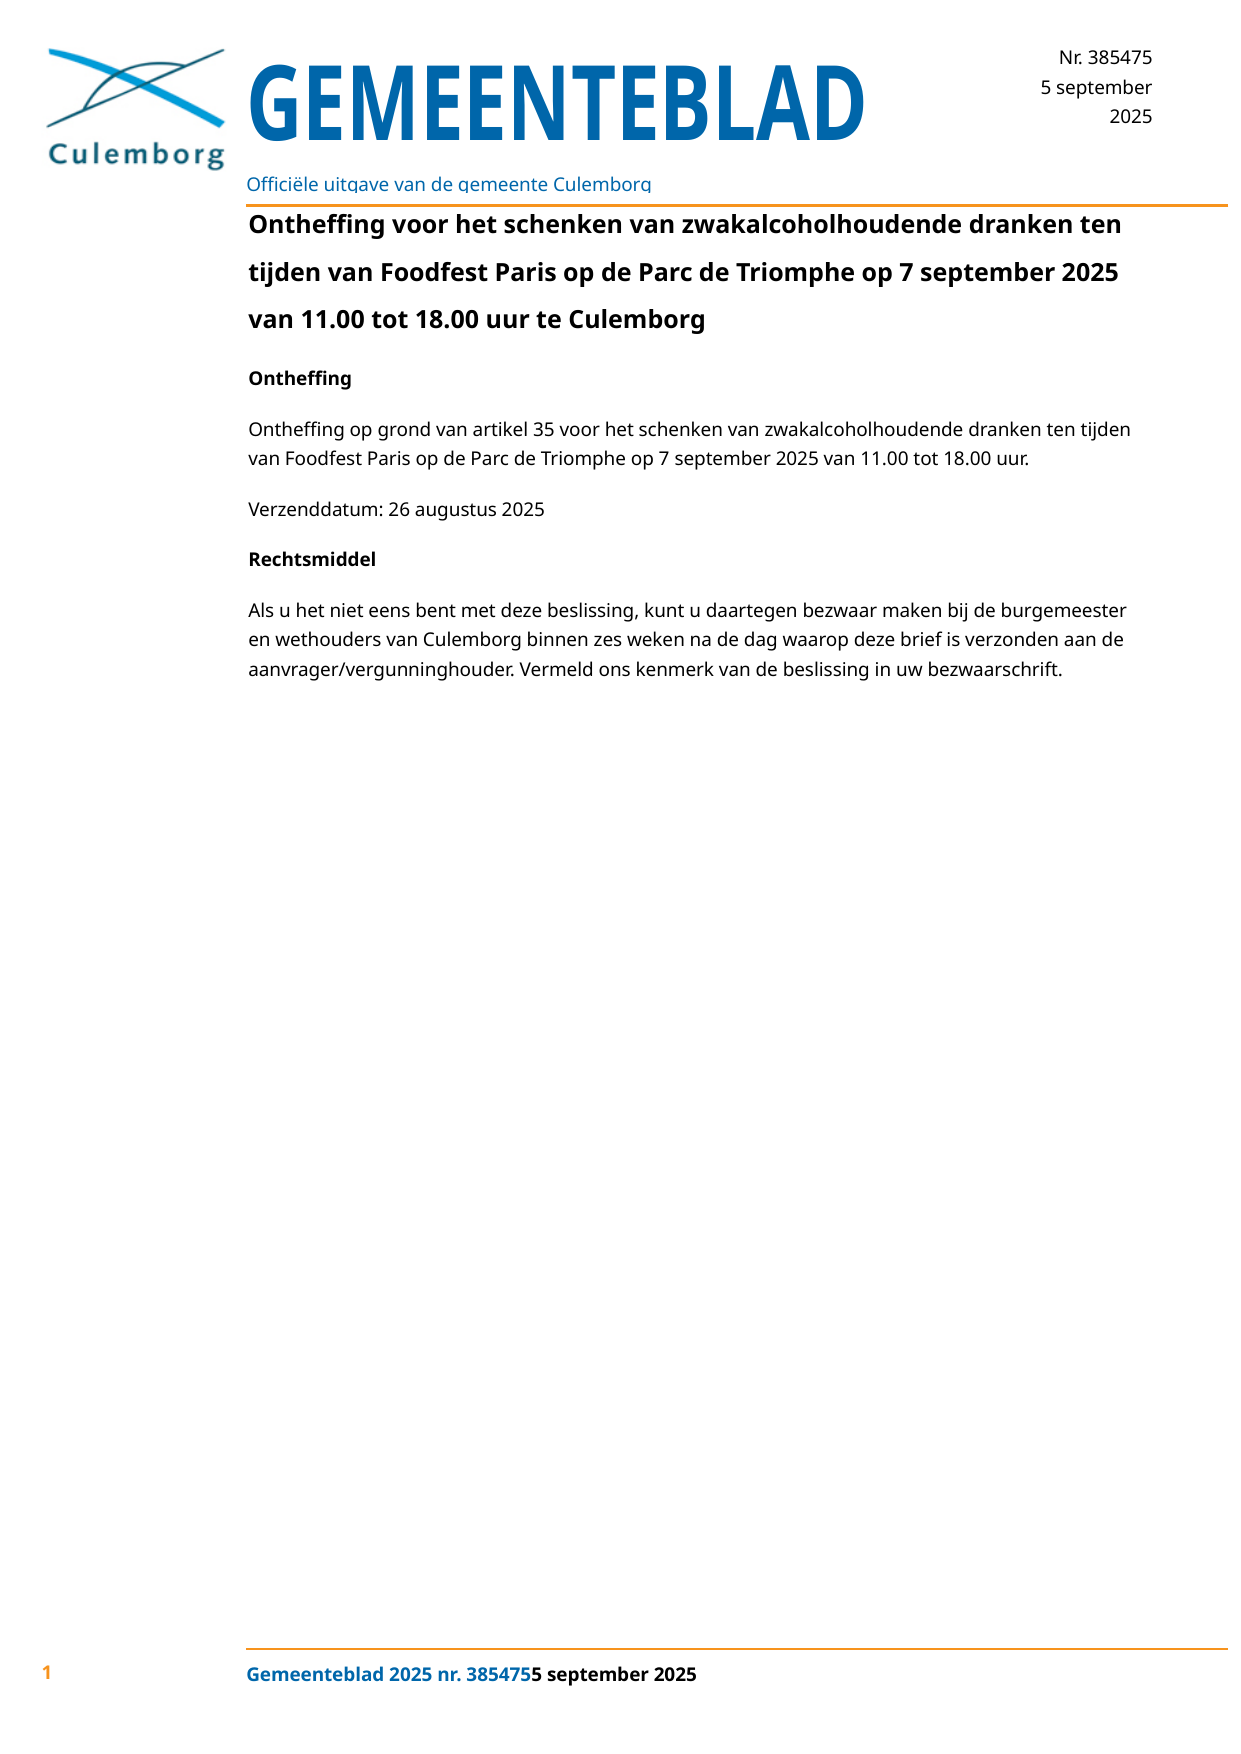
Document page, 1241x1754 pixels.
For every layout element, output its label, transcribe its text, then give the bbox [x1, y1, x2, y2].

text Ontheffing voor het schenken van zwakalcoholhoudende dranken ten tijden van Foodfest Paris op de Parc de Triomphe op 7 september 2025 van 11.00 tot 18.00 uur te Culemborg [248, 207, 1152, 336]
text Rechtsmiddel [248, 546, 1152, 572]
text Ontheffing [248, 366, 1152, 391]
text Verzenddatum: 26 augustus 2025 [248, 496, 1152, 522]
text Ontheffing op grond van artikel 35 voor het schenken van zwakalcoholhoudende dranken ten tijden van Foodfest Paris op de Parc de Triomphe op 7 september 2025 van 11.00 tot 18.00 uur. [248, 416, 1152, 471]
picture [41, 47, 231, 172]
text Als u het niet eens bent met deze beslissing, kunt u daartegen bezwaar maken bij de burgemeester en wethouders van Culemborg binnen zes weken na de dag waarop deze brief is verzonden aan de aanvrager/vergunninghouder. Vermeld ons kenmerk van de beslissing in uw bezwaarschrift. [248, 597, 1152, 682]
